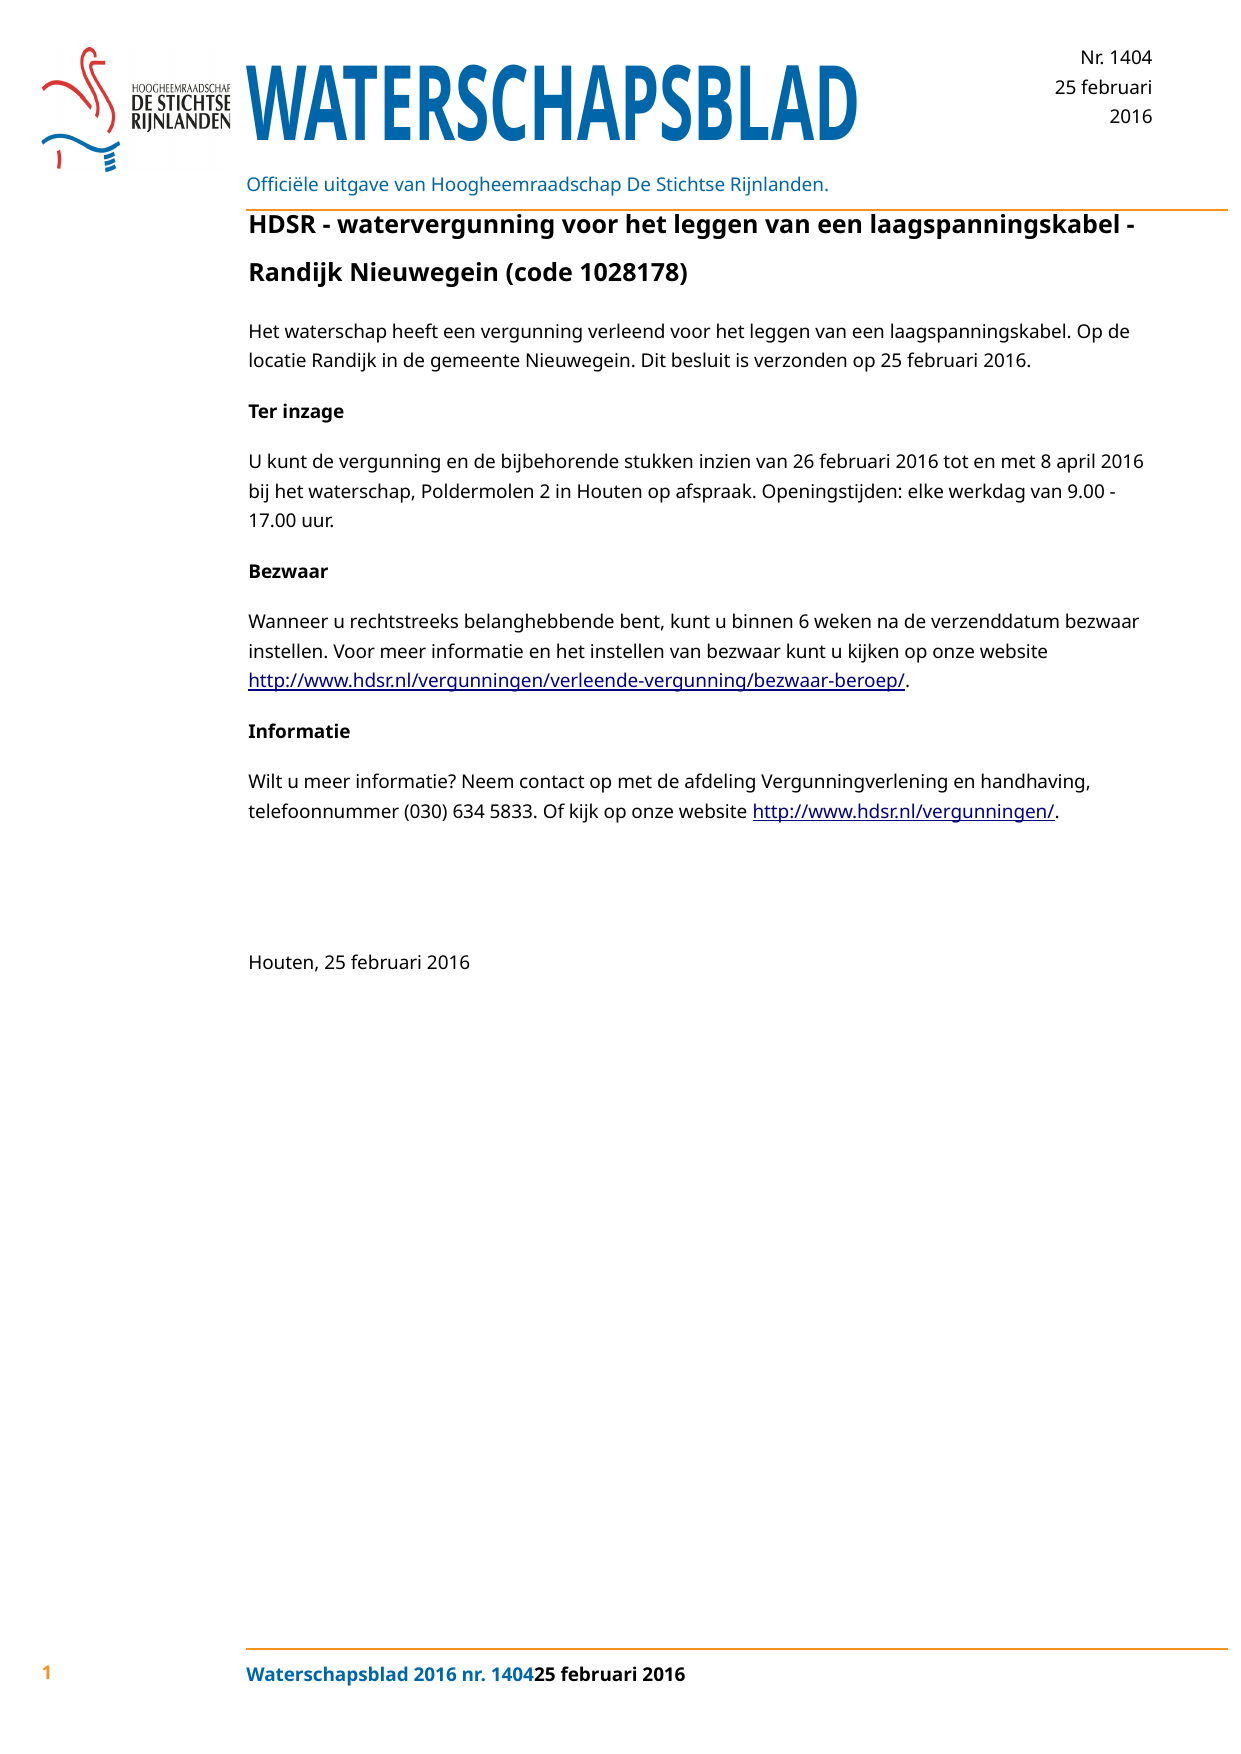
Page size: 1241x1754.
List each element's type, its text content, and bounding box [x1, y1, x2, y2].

text Houten, 25 februari 2016 [248, 949, 1152, 975]
picture [41, 47, 231, 172]
text Het waterschap heeft een vergunning verleend voor het leggen van een laagspanningskabel. Op de locatie Randijk in de gemeente Nieuwegein. Dit besluit is verzonden op 25 februari 2016. [248, 318, 1152, 373]
text Wanneer u rechtstreeks belanghebbende bent, kunt u binnen 6 weken na de verzenddatum bezwaar instellen. Voor meer informatie en het instellen van bezwaar kunt u kijken op onze website http://www.hdsr.nl/vergunningen/verleende-vergunning/bezwaar-beroep/. [248, 608, 1152, 693]
text Informatie [248, 718, 1152, 744]
text Bezwaar [248, 558, 1152, 584]
text Wilt u meer informatie? Neem contact op met de afdeling Vergunningverlening en handhaving, telefoonnummer (030) 634 5833. Of kijk op onze website http://www.hdsr.nl/vergunningen/. [248, 768, 1152, 824]
text HDSR - watervergunning voor het leggen van een laagspanningskabel - Randijk Nieuwegein (code 1028178) [248, 211, 1152, 288]
text U kunt de vergunning en de bijbehorende stukken inzien van 26 februari 2016 tot en met 8 april 2016 bij het waterschap, Poldermolen 2 in Houten op afspraak. Openingstijden: elke werkdag van 9.00 - 17.00 uur. [248, 448, 1152, 533]
text Ter inzage [248, 398, 1152, 424]
